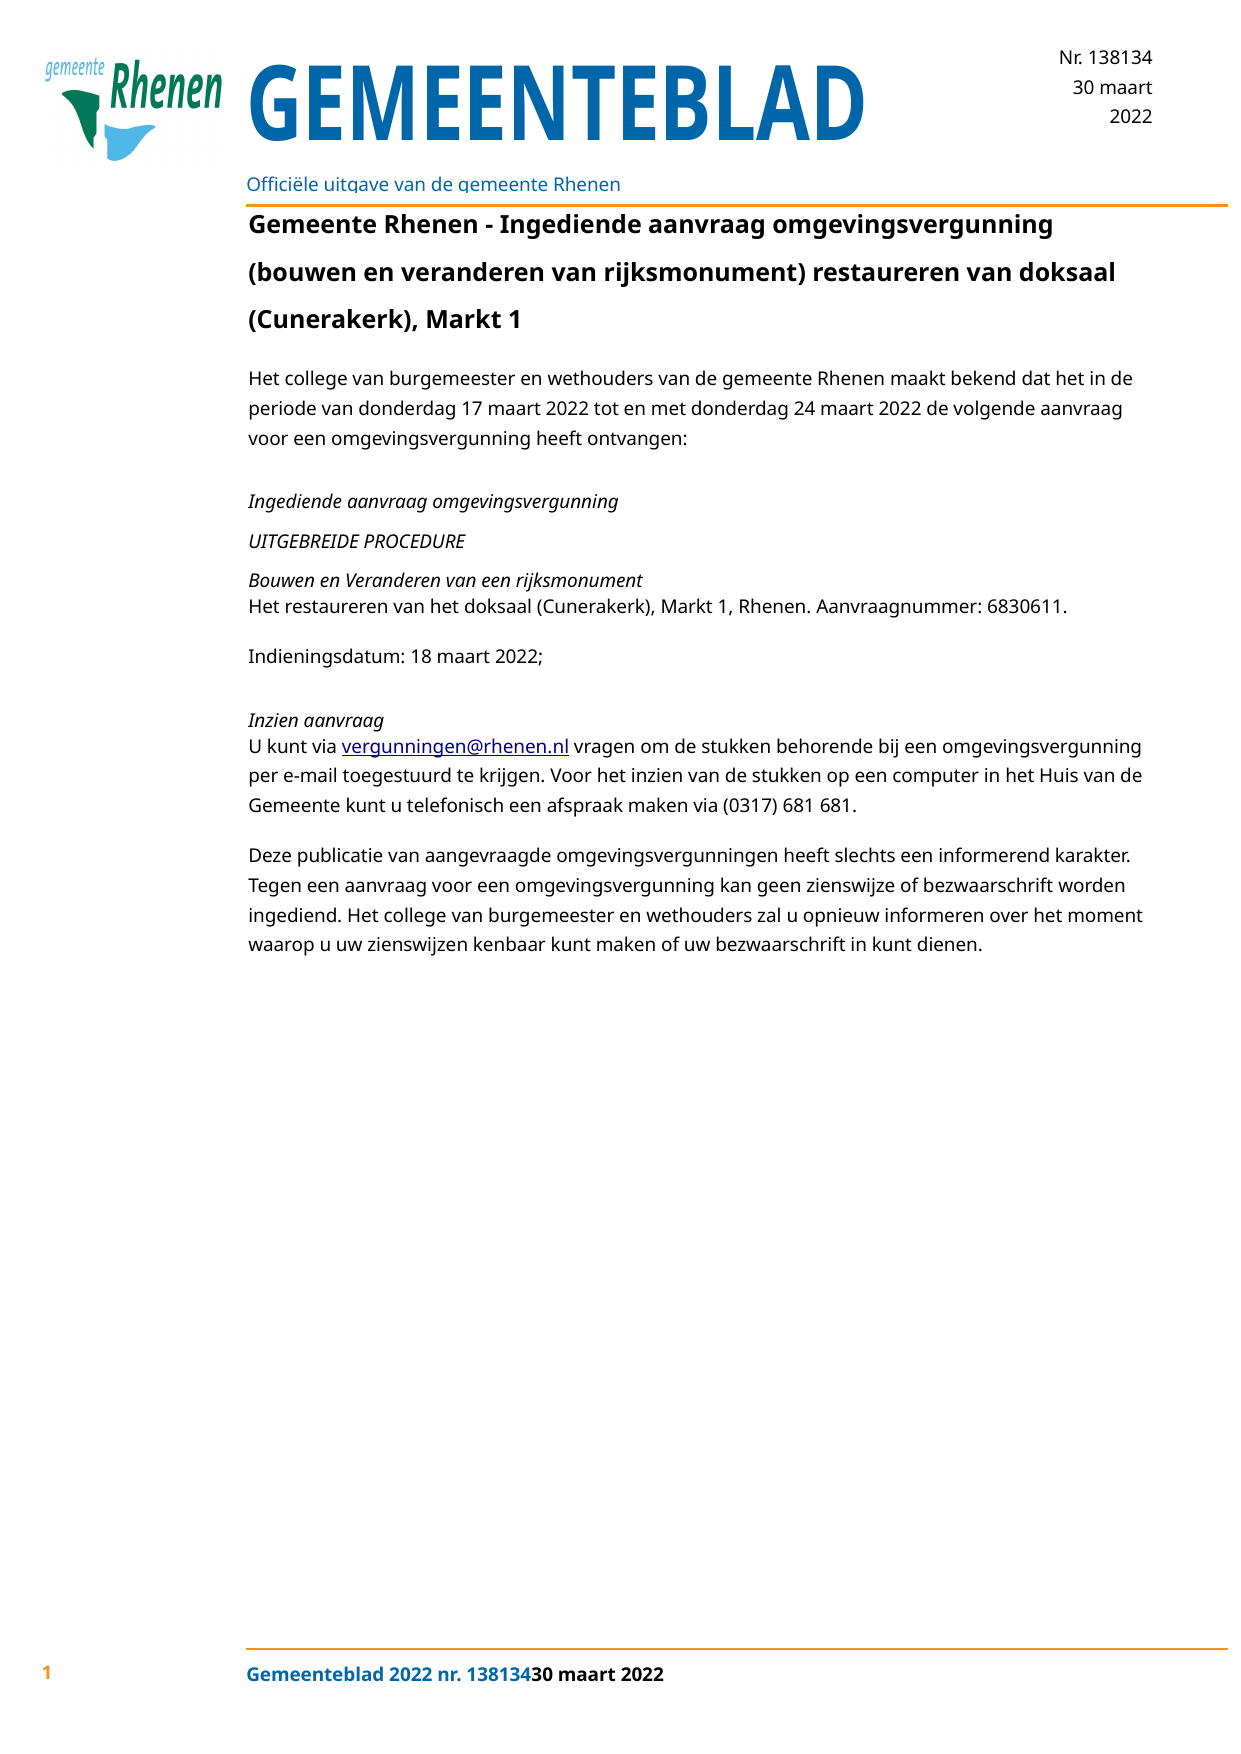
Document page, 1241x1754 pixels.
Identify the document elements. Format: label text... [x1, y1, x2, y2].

text Het restaureren van het doksaal (Cunerakerk), Markt 1, Rhenen. Aanvraagnummer: 6830611. [248, 593, 1152, 619]
text U kunt via vergunningen@rhenen.nl vragen om de stukken behorende bij een omgevingsvergunning per e-mail toegestuurd te krijgen. Voor het inzien van de stukken op een computer in het Huis van de Gemeente kunt u telefonisch een afspraak maken via (0317) 681 681. [248, 733, 1152, 818]
picture [41, 47, 231, 172]
text Ingediende aanvraag omgevingsvergunning [248, 489, 1152, 514]
text UITGEBREIDE PROCEDURE [248, 528, 1152, 554]
text Inzien aanvraag [248, 707, 1152, 733]
text Deze publicatie van aangevraagde omgevingsvergunningen heeft slechts een informerend karakter. Tegen een aanvraag voor een omgevingsvergunning kan geen zienswijze of bezwaarschrift worden ingediend. Het college van burgemeester en wethouders zal u opnieuw informeren over het moment waarop u uw zienswijzen kenbaar kunt maken of uw bezwaarschrift in kunt dienen. [248, 843, 1152, 957]
text Het college van burgemeester en wethouders van de gemeente Rhenen maakt bekend dat het in de periode van donderdag 17 maart 2022 tot en met donderdag 24 maart 2022 de volgende aanvraag voor een omgevingsvergunning heeft ontvangen: [248, 366, 1152, 450]
text Bouwen en Veranderen van een rijksmonument [248, 567, 1152, 593]
text Gemeente Rhenen - Ingediende aanvraag omgevingsvergunning (bouwen en veranderen van rijksmonument) restaureren van doksaal (Cunerakerk), Markt 1 [248, 207, 1152, 336]
text Indieningsdatum: 18 maart 2022; [248, 643, 1152, 669]
